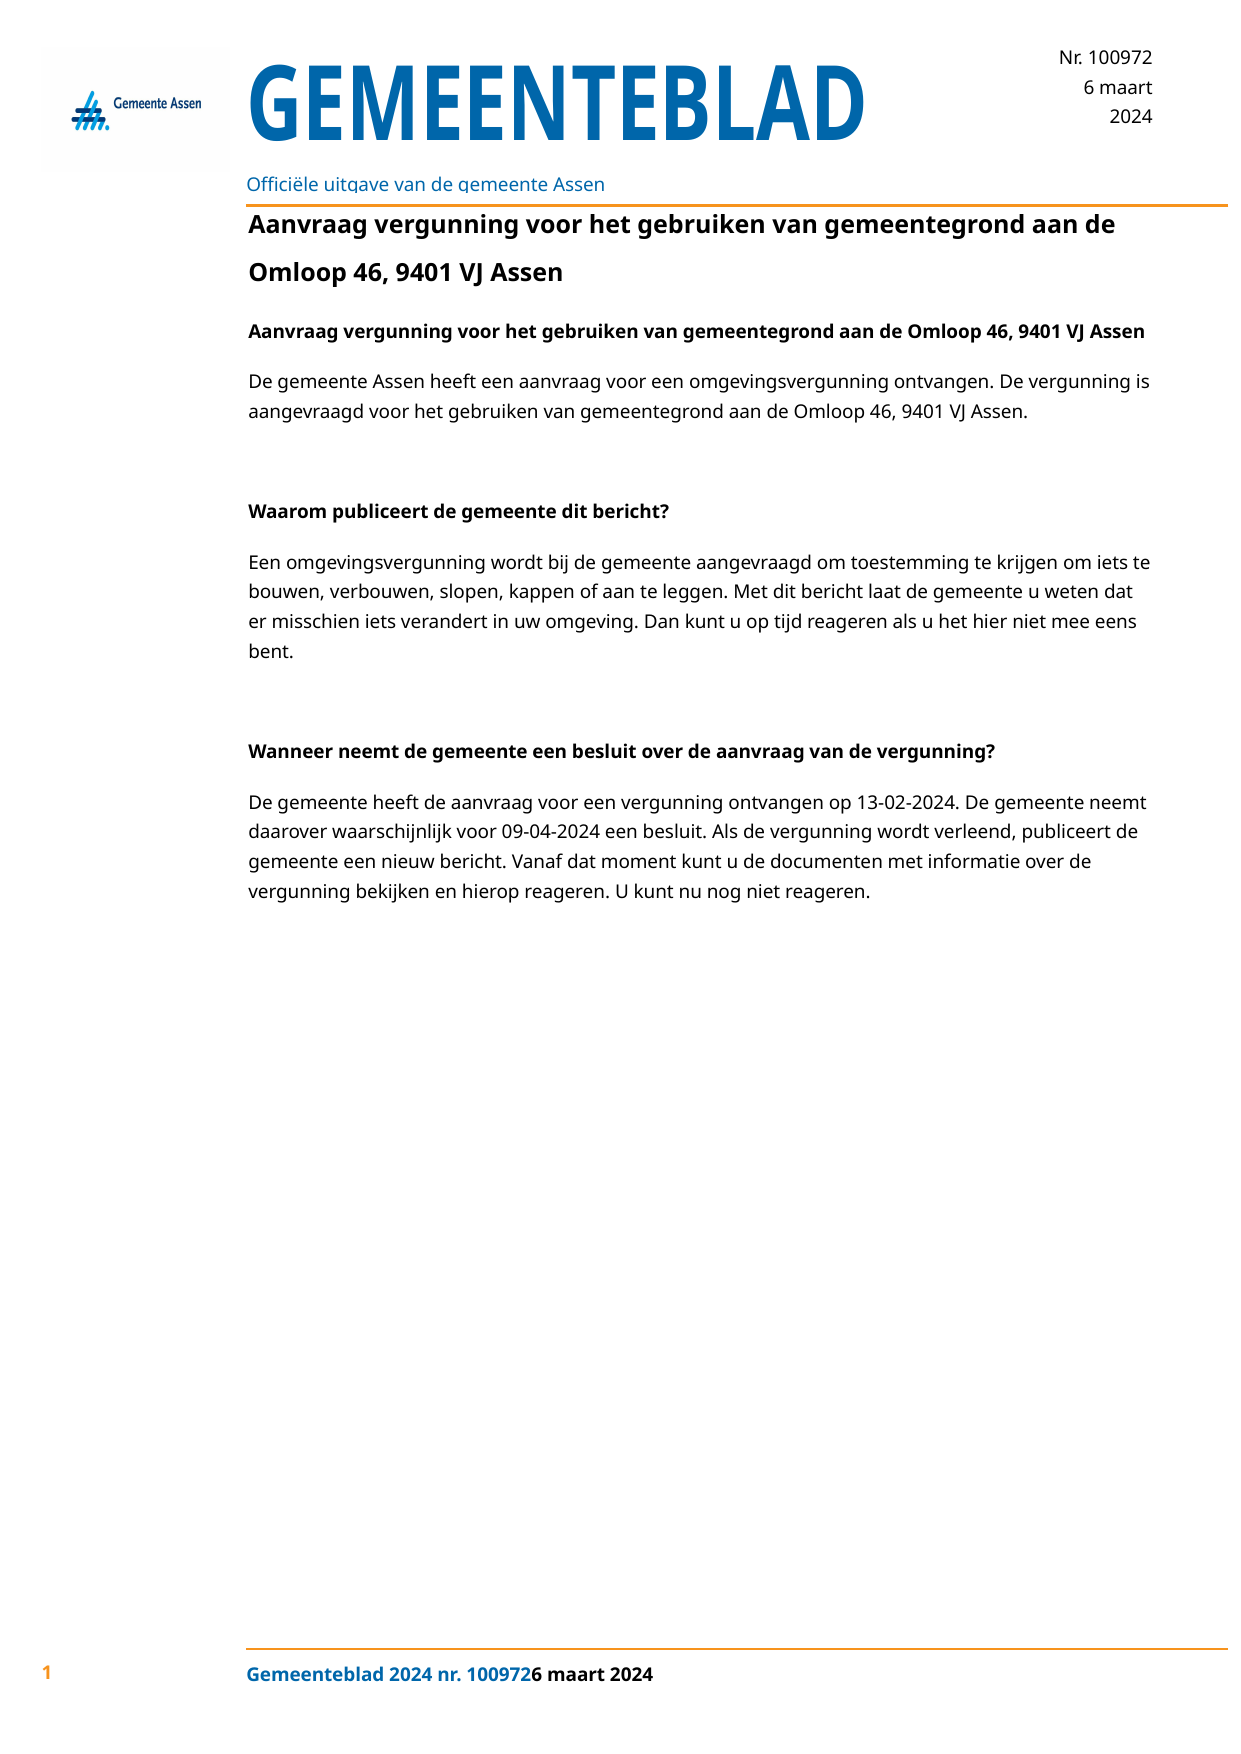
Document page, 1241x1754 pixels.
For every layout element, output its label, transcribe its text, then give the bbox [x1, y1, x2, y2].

text Een omgevingsvergunning wordt bij de gemeente aangevraagd om toestemming te krijgen om iets te bouwen, verbouwen, slopen, kappen of aan te leggen. Met dit bericht laat de gemeente u weten dat er misschien iets verandert in uw omgeving. Dan kunt u op tijd reageren als u het hier niet mee eens bent. [248, 549, 1152, 664]
text Wanneer neemt de gemeente een besluit over de aanvraag van de vergunning? [248, 739, 1152, 764]
text De gemeente Assen heeft een aanvraag voor een omgevingsvergunning ontvangen. De vergunning is aangevraagd voor het gebruiken van gemeentegrond aan de Omloop 46, 9401 VJ Assen. [248, 368, 1152, 424]
text Aanvraag vergunning voor het gebruiken van gemeentegrond aan de Omloop 46, 9401 VJ Assen [248, 318, 1152, 344]
picture [41, 47, 231, 172]
text Aanvraag vergunning voor het gebruiken van gemeentegrond aan de Omloop 46, 9401 VJ Assen [248, 207, 1152, 288]
text De gemeente heeft de aanvraag voor een vergunning ontvangen op 13-02-2024. De gemeente neemt daarover waarschijnlijk voor 09-04-2024 een besluit. Als de vergunning wordt verleend, publiceert de gemeente een nieuw bericht. Vanaf dat moment kunt u de documenten met informatie over de vergunning bekijken en hierop reageren. U kunt nu nog niet reageren. [248, 789, 1152, 904]
text Waarom publiceert de gemeente dit bericht? [248, 499, 1152, 524]
